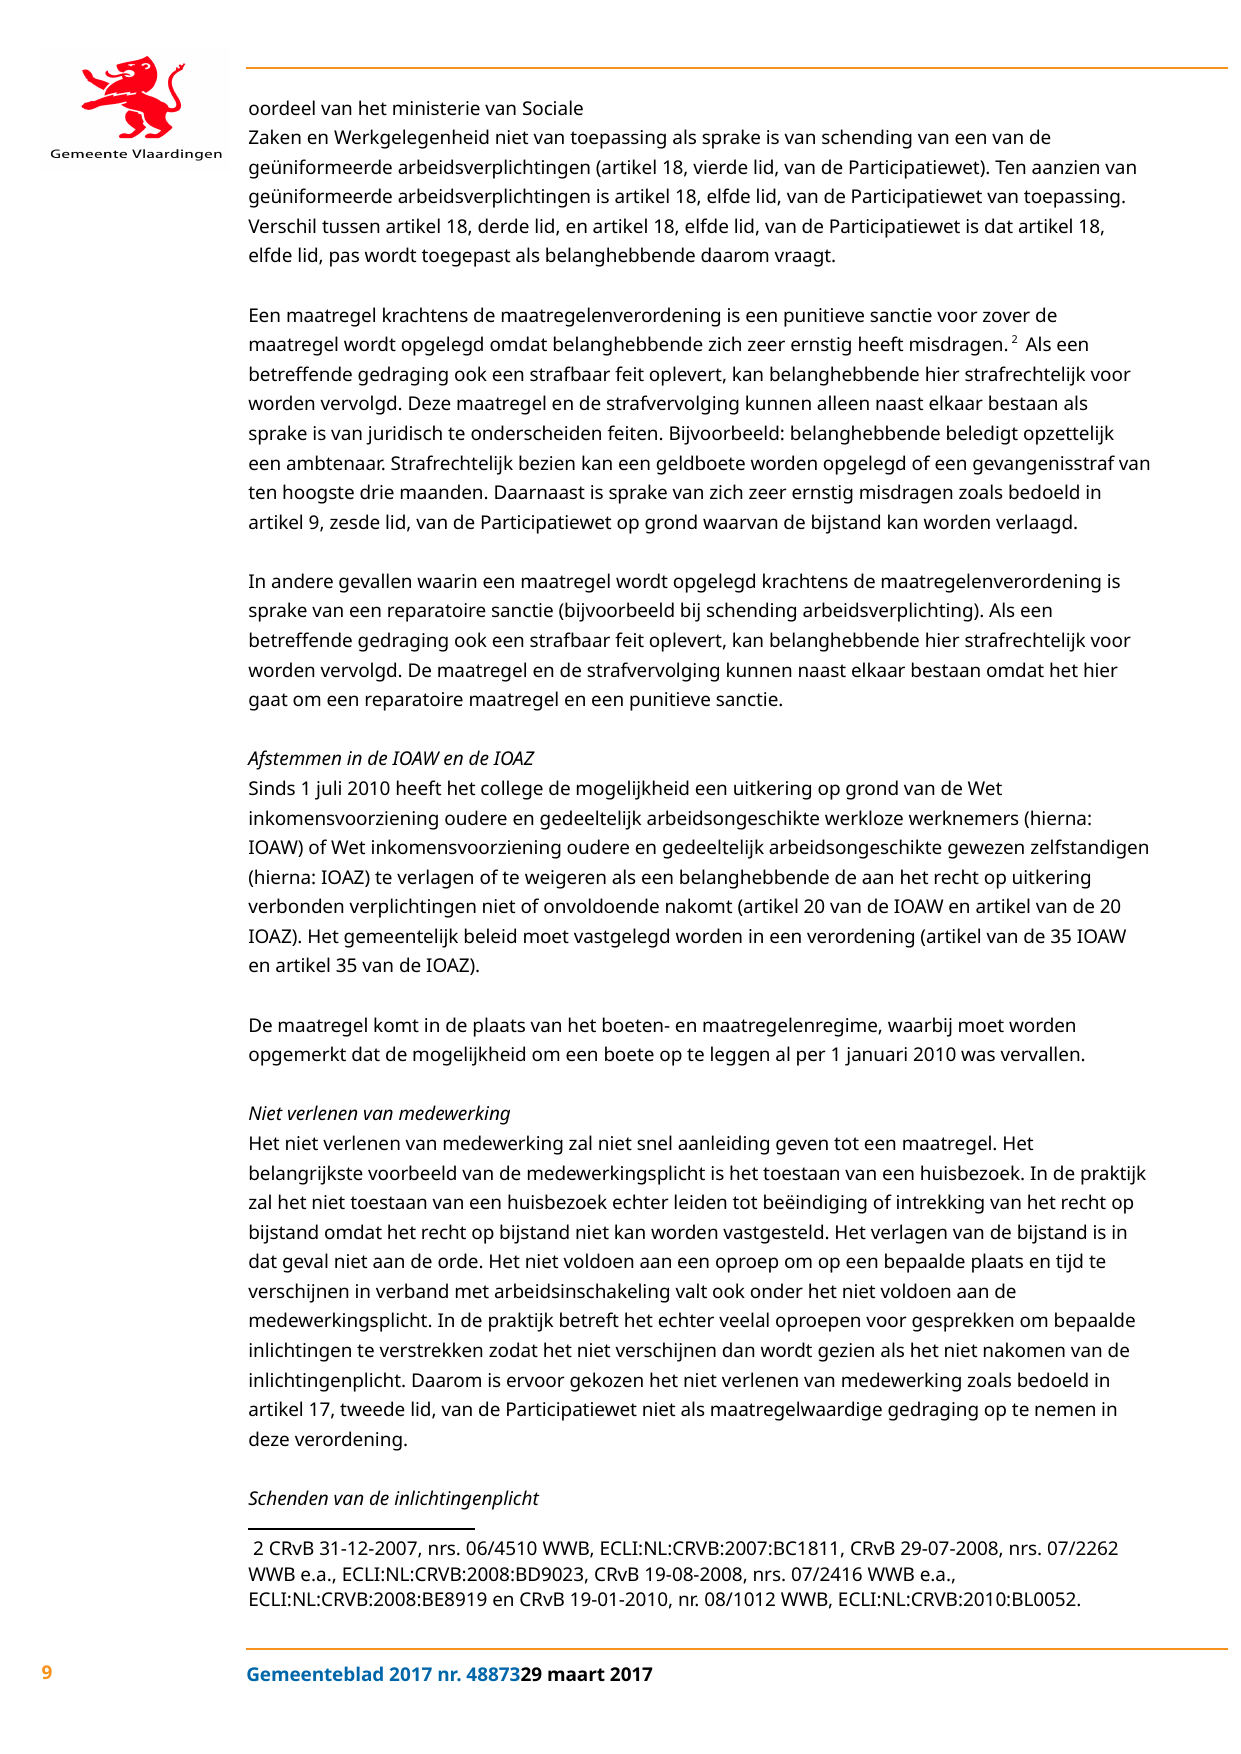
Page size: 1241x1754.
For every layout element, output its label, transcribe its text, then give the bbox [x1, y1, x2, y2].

text CRvB 31-12-2007, nrs. 06/4510 WWB, ECLI:NL:CRVB:2007:BC1811, CRvB 29-07-2008, nrs. 07/2262 WWB e.a., ECLI:NL:CRVB:2008:BD9023, CRvB 19-08-2008, nrs. 07/2416 WWB e.a., ECLI:NL:CRVB:2008:BE8919 en CRvB 19-01-2010, nr. 08/1012 WWB, ECLI:NL:CRVB:2010:BL0052. [248, 1535, 1152, 1612]
text In andere gevallen waarin een maatregel wordt opgelegd krachtens de maatregelenverordening is sprake van een reparatoire sanctie (bijvoorbeeld bij schending arbeidsverplichting). Als een betreffende gedraging ook een strafbaar feit oplevert, kan belanghebbende hier strafrechtelijk voor worden vervolgd. De maatregel en de strafvervolging kunnen naast elkaar bestaan omdat het hier gaat om een reparatoire maatregel en een punitieve sanctie. [248, 568, 1152, 712]
text Afstemmen in de IOAW en de IOAZ [248, 746, 1152, 771]
text Het niet verlenen van medewerking zal niet snel aanleiding geven tot een maatregel. Het belangrijkste voorbeeld van de medewerkingsplicht is het toestaan van een huisbezoek. In de praktijk zal het niet toestaan van een huisbezoek echter leiden tot beëindiging of intrekking van het recht op bijstand omdat het recht op bijstand niet kan worden vastgesteld. Het verlagen van de bijstand is in dat geval niet aan de orde. Het niet voldoen aan een oproep om op een bepaalde plaats en tijd te verschijnen in verband met arbeidsinschakeling valt ook onder het niet voldoen aan de medewerkingsplicht. In de praktijk betreft het echter veelal oproepen voor gesprekken om bepaalde inlichtingen te verstrekken zodat het niet verschijnen dan wordt gezien als het niet nakomen van de inlichtingenplicht. Daarom is ervoor gekozen het niet verlenen van medewerking zoals bedoeld in artikel 17, tweede lid, van de Participatiewet niet als maatregelwaardige gedraging op te nemen in deze verordening. [248, 1130, 1152, 1452]
text Sinds 1 juli 2010 heeft het college de mogelijkheid een uitkering op grond van de Wet inkomensvoorziening oudere en gedeeltelijk arbeidsongeschikte werkloze werknemers (hierna: IOAW) of Wet inkomensvoorziening oudere en gedeeltelijk arbeidsongeschikte gewezen zelfstandigen (hierna: IOAZ) te verlagen of te weigeren als een belanghebbende de aan het recht op uitkering verbonden verplichtingen niet of onvoldoende nakomt (artikel 20 van de IOAW en artikel van de 20 IOAZ). Het gemeentelijk beleid moet vastgelegd worden in een verordening (artikel van de 35 IOAW en artikel 35 van de IOAZ). [248, 775, 1152, 978]
text De maatregel komt in de plaats van het boeten- en maatregelenregime, waarbij moet worden opgemerkt dat de mogelijkheid om een boete op te leggen al per 1 januari 2010 was vervallen. [248, 1012, 1152, 1067]
text oordeel van het ministerie van Sociale [248, 95, 1152, 121]
text Niet verlenen van medewerking [248, 1101, 1152, 1126]
picture [41, 47, 231, 172]
text Een maatregel krachtens de maatregelenverordening is een punitieve sanctie voor zover de maatregel wordt opgelegd omdat belanghebbende zich zeer ernstig heeft misdragen. Als een betreffende gedraging ook een strafbaar feit oplevert, kan belanghebbende hier strafrechtelijk voor worden vervolgd. Deze maatregel en de strafvervolging kunnen alleen naast elkaar bestaan als sprake is van juridisch te onderscheiden feiten. Bijvoorbeeld: belanghebbende beledigt opzettelijk een ambtenaar. Strafrechtelijk bezien kan een geldboete worden opgelegd of een gevangenisstraf van ten hoogste drie maanden. Daarnaast is sprake van zich zeer ernstig misdragen zoals bedoeld in artikel 9, zesde lid, van de Participatiewet op grond waarvan de bijstand kan worden verlaagd. [248, 302, 1152, 535]
text Zaken en Werkgelegenheid niet van toepassing als sprake is van schending van een van de geüniformeerde arbeidsverplichtingen (artikel 18, vierde lid, van de Participatiewet). Ten aanzien van geüniformeerde arbeidsverplichtingen is artikel 18, elfde lid, van de Participatiewet van toepassing. Verschil tussen artikel 18, derde lid, en artikel 18, elfde lid, van de Participatiewet is dat artikel 18, elfde lid, pas wordt toegepast als belanghebbende daarom vraagt. [248, 124, 1152, 268]
text Schenden van de inlichtingenplicht [248, 1485, 1152, 1511]
